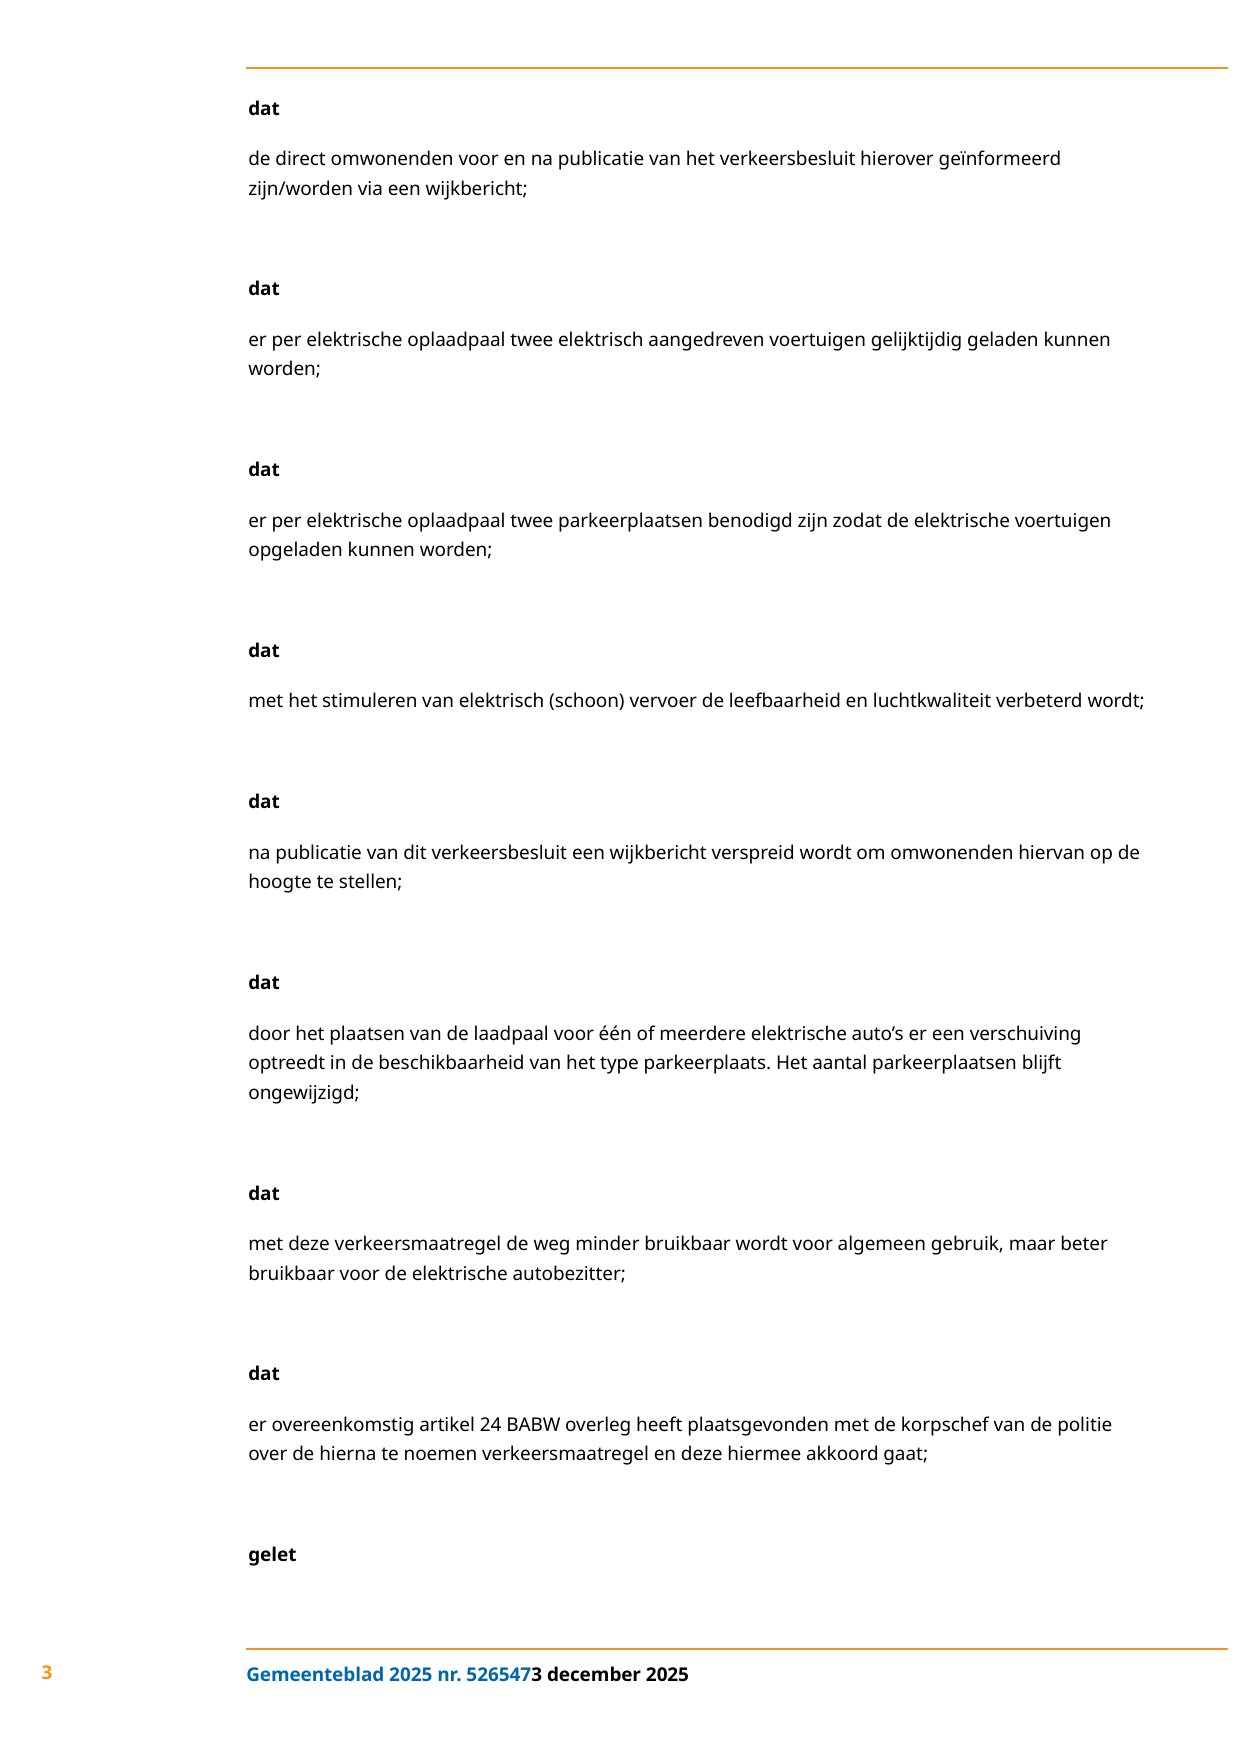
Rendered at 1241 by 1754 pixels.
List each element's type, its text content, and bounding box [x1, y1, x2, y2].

picture [41, 47, 231, 172]
text na publicatie van dit verkeersbesluit een wijkbericht verspreid wordt om omwonenden hiervan op de hoogte te stellen; [248, 839, 1152, 894]
text dat [248, 276, 1152, 301]
text de direct omwonenden voor en na publicatie van het verkeersbesluit hierover geïnformeerd zijn/worden via een wijkbericht; [248, 145, 1152, 201]
text dat [248, 1180, 1152, 1206]
text dat [248, 969, 1152, 995]
text er per elektrische oplaadpaal twee parkeerplaatsen benodigd zijn zodat de elektrische voertuigen opgeladen kunnen worden; [248, 507, 1152, 562]
text met het stimuleren van elektrisch (schoon) vervoer de leefbaarheid en luchtkwaliteit verbeterd wordt; [248, 688, 1152, 713]
text met deze verkeersmaatregel de weg minder bruikbaar wordt voor algemeen gebruik, maar beter bruikbaar voor de elektrische autobezitter; [248, 1230, 1152, 1286]
text dat [248, 95, 1152, 121]
text door het plaatsen van de laadpaal voor één of meerdere elektrische auto’s er een verschuiving optreedt in de beschikbaarheid van het type parkeerplaats. Het aantal parkeerplaatsen blijft ongewijzigd; [248, 1020, 1152, 1105]
text dat [248, 637, 1152, 663]
text er overeenkomstig artikel 24 BABW overleg heeft plaatsgevonden met de korpschef van de politie over de hierna te noemen verkeersmaatregel en deze hiermee akkoord gaat; [248, 1411, 1152, 1466]
text er per elektrische oplaadpaal twee elektrisch aangedreven voertuigen gelijktijdig geladen kunnen worden; [248, 326, 1152, 381]
text dat [248, 788, 1152, 814]
text dat [248, 456, 1152, 482]
text gelet [248, 1541, 1152, 1567]
text dat [248, 1361, 1152, 1386]
